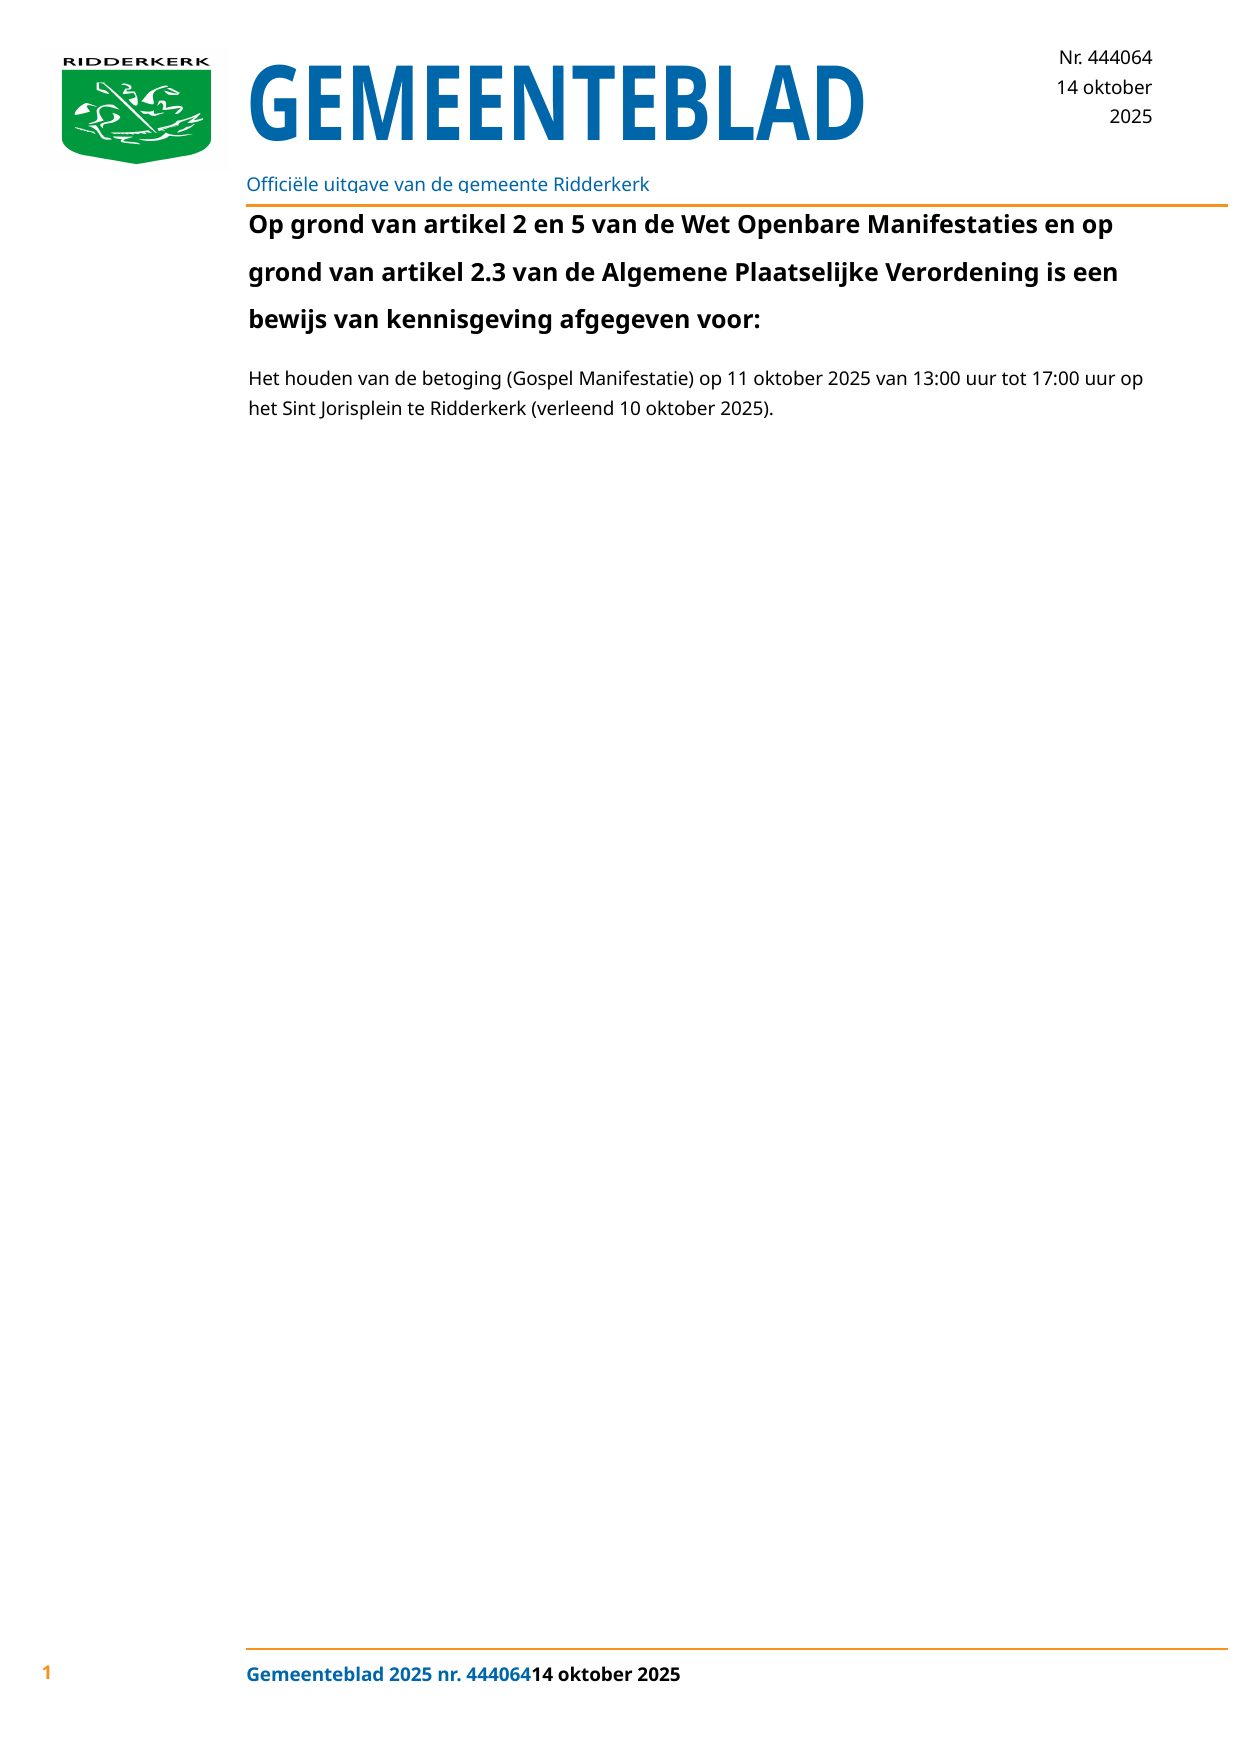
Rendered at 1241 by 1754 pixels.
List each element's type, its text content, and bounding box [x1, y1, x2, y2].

text Het houden van de betoging (Gospel Manifestatie) op 11 oktober 2025 van 13:00 uur tot 17:00 uur op het Sint Jorisplein te Ridderkerk (verleend 10 oktober 2025). [248, 366, 1152, 421]
picture [41, 47, 231, 172]
text Op grond van artikel 2 en 5 van de Wet Openbare Manifestaties en op grond van artikel 2.3 van de Algemene Plaatselijke Verordening is een bewijs van kennisgeving afgegeven voor: [248, 207, 1152, 336]
